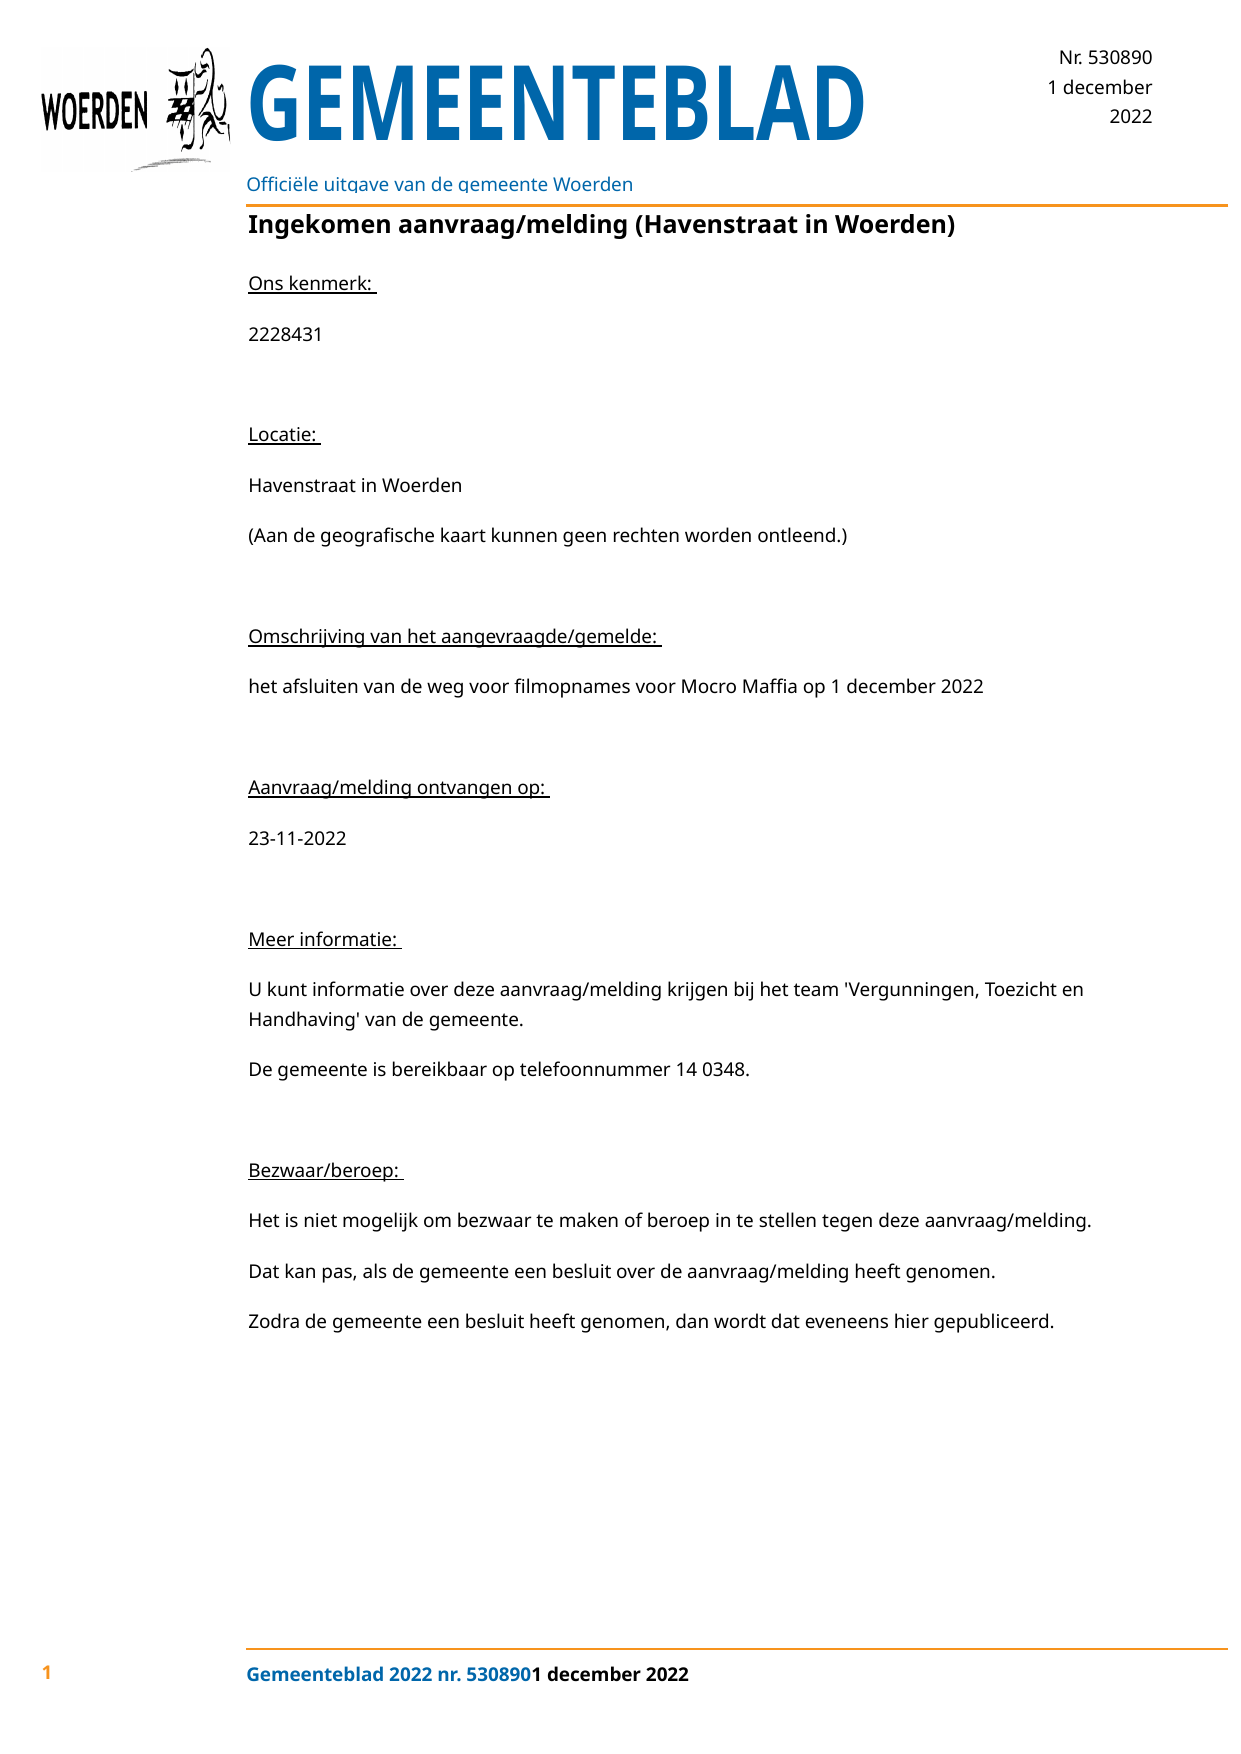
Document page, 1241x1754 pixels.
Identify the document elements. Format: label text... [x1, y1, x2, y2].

text Locatie: [248, 422, 1152, 447]
text U kunt informatie over deze aanvraag/melding krijgen bij het team 'Vergunningen, Toezicht en Handhaving' van de gemeente. [248, 976, 1152, 1031]
picture [41, 47, 231, 172]
text Dat kan pas, als de gemeente een besluit over de aanvraag/melding heeft genomen. [248, 1258, 1152, 1283]
text De gemeente is bereikbaar op telefoonnummer 14 0348. [248, 1056, 1152, 1082]
text (Aan de geografische kaart kunnen geen rechten worden ontleend.) [248, 522, 1152, 548]
text 2228431 [248, 321, 1152, 346]
text Ingekomen aanvraag/melding (Havenstraat in Woerden) [248, 207, 1152, 241]
text Omschrijving van het aangevraagde/gemelde: [248, 623, 1152, 649]
text Havenstraat in Woerden [248, 472, 1152, 498]
text Bezwaar/beroep: [248, 1157, 1152, 1183]
text het afsluiten van de weg voor filmopnames voor Mocro Maffia op 1 december 2022 [248, 674, 1152, 699]
text Meer informatie: [248, 926, 1152, 951]
text Het is niet mogelijk om bezwaar te maken of beroep in te stellen tegen deze aanvraag/melding. [248, 1207, 1152, 1233]
text 23-11-2022 [248, 825, 1152, 851]
text Zodra de gemeente een besluit heeft genomen, dan wordt dat eveneens hier gepubliceerd. [248, 1308, 1152, 1334]
text Ons kenmerk: [248, 270, 1152, 296]
text Aanvraag/melding ontvangen op: [248, 774, 1152, 800]
